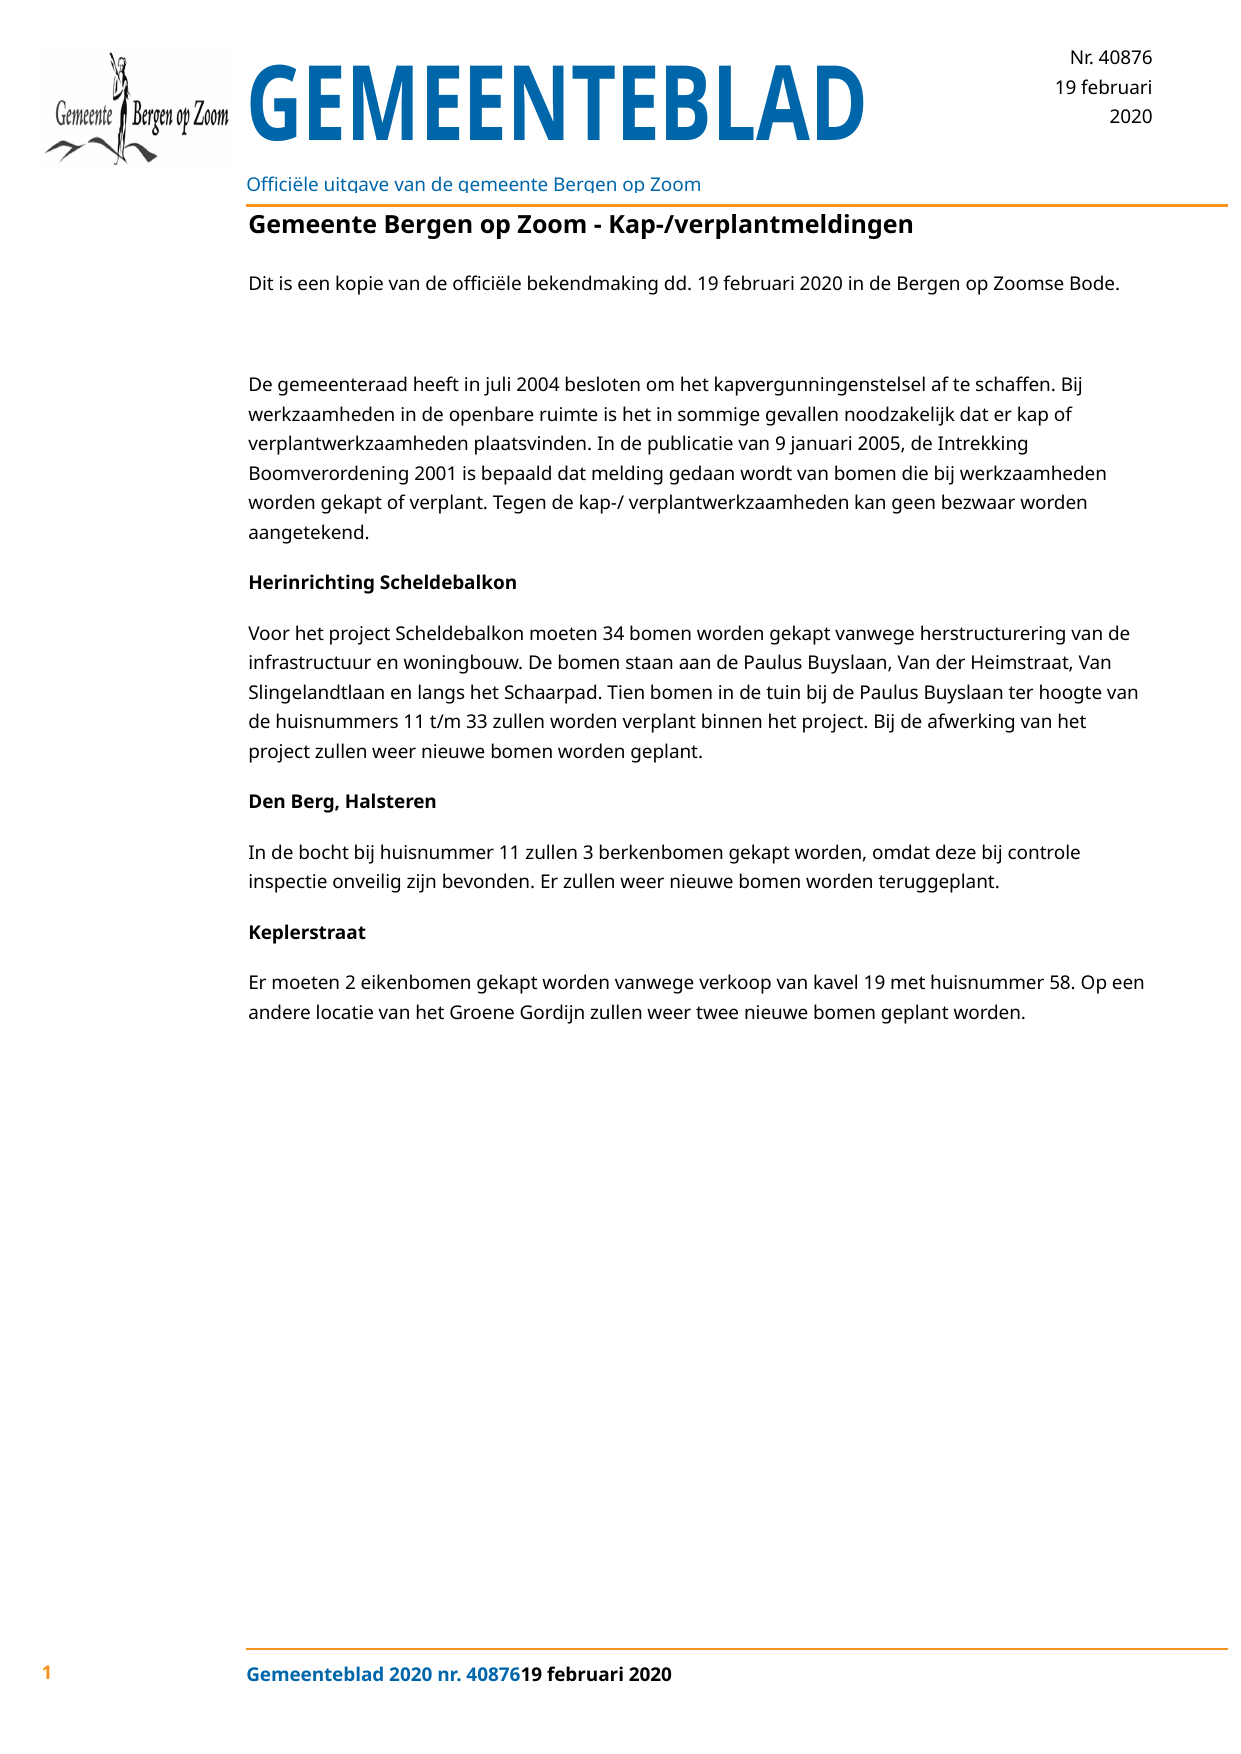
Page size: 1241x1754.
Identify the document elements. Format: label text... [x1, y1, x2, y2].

text Dit is een kopie van de officiële bekendmaking dd. 19 februari 2020 in de Bergen op Zoomse Bode. [248, 270, 1152, 296]
text De gemeenteraad heeft in juli 2004 besloten om het kapvergunningenstelsel af te schaffen. Bij werkzaamheden in de openbare ruimte is het in sommige gevallen noodzakelijk dat er kap of verplantwerkzaamheden plaatsvinden. In de publicatie van 9 januari 2005, de Intrekking Boomverordening 2001 is bepaald dat melding gedaan wordt van bomen die bij werkzaamheden worden gekapt of verplant. Tegen de kap-/ verplantwerkzaamheden kan geen bezwaar worden aangetekend. [248, 371, 1152, 545]
text Voor het project Scheldebalkon moeten 34 bomen worden gekapt vanwege herstructurering van de infrastructuur en woningbouw. De bomen staan aan de Paulus Buyslaan, Van der Heimstraat, Van Slingelandtlaan en langs het Schaarpad. Tien bomen in de tuin bij de Paulus Buyslaan ter hoogte van de huisnummers 11 t/m 33 zullen worden verplant binnen het project. Bij de afwerking van het project zullen weer nieuwe bomen worden geplant. [248, 620, 1152, 764]
text Er moeten 2 eikenbomen gekapt worden vanwege verkoop van kavel 19 met huisnummer 58. Op een andere locatie van het Groene Gordijn zullen weer twee nieuwe bomen geplant worden. [248, 969, 1152, 1025]
text In de bocht bij huisnummer 11 zullen 3 berkenbomen gekapt worden, omdat deze bij controle inspectie onveilig zijn bevonden. Er zullen weer nieuwe bomen worden teruggeplant. [248, 839, 1152, 894]
text Herinrichting Scheldebalkon [248, 569, 1152, 595]
text Keplerstraat [248, 919, 1152, 945]
picture [41, 47, 231, 172]
text Gemeente Bergen op Zoom - Kap-/verplantmeldingen [248, 207, 1152, 241]
text Den Berg, Halsteren [248, 789, 1152, 814]
